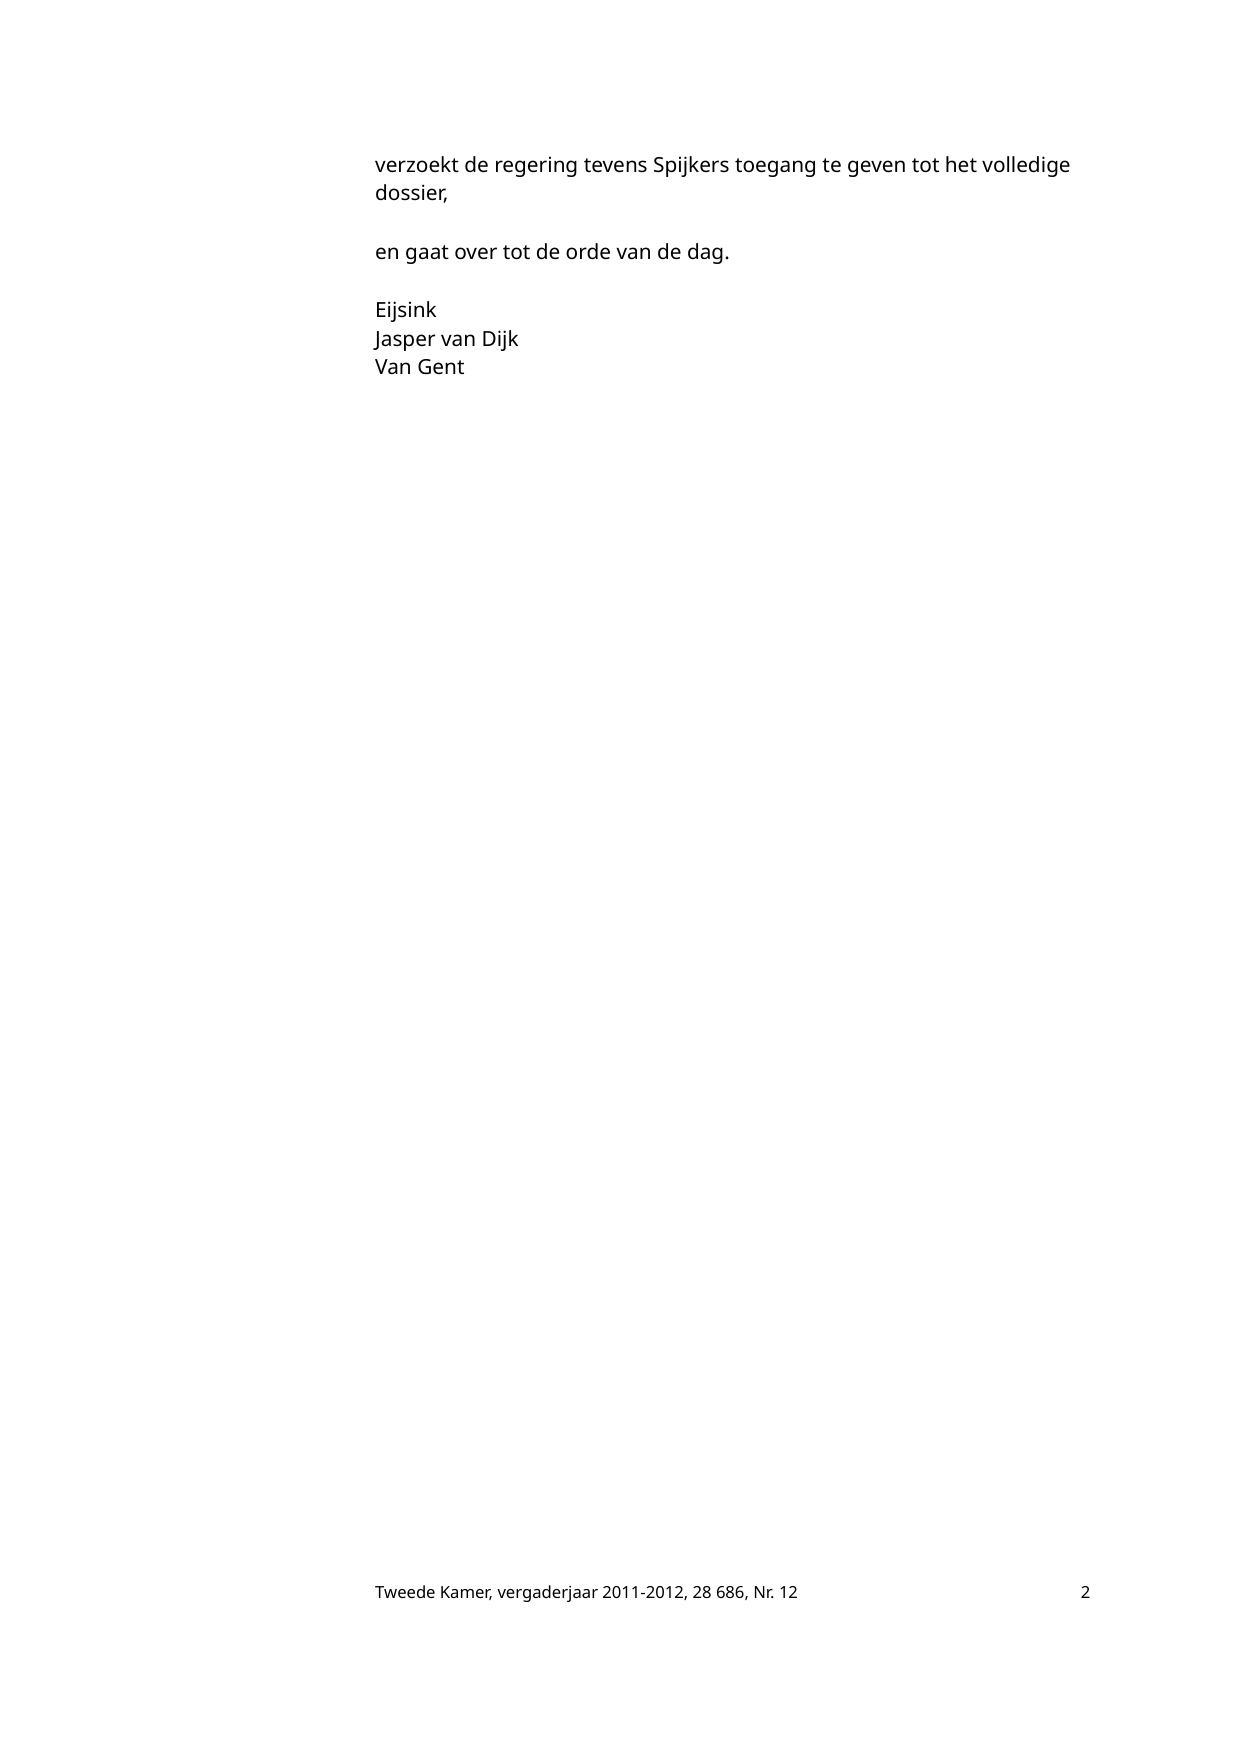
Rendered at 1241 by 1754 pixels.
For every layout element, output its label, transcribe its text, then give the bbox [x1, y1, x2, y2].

text verzoekt de regering tevens Spijkers toegang te geven tot het volledige dossier, [375, 150, 1090, 207]
text Van Gent [375, 352, 1090, 381]
text Eijsink [375, 295, 1090, 324]
text en gaat over tot de orde van de dag. [375, 237, 1090, 265]
text Jasper van Dijk [375, 324, 1090, 352]
